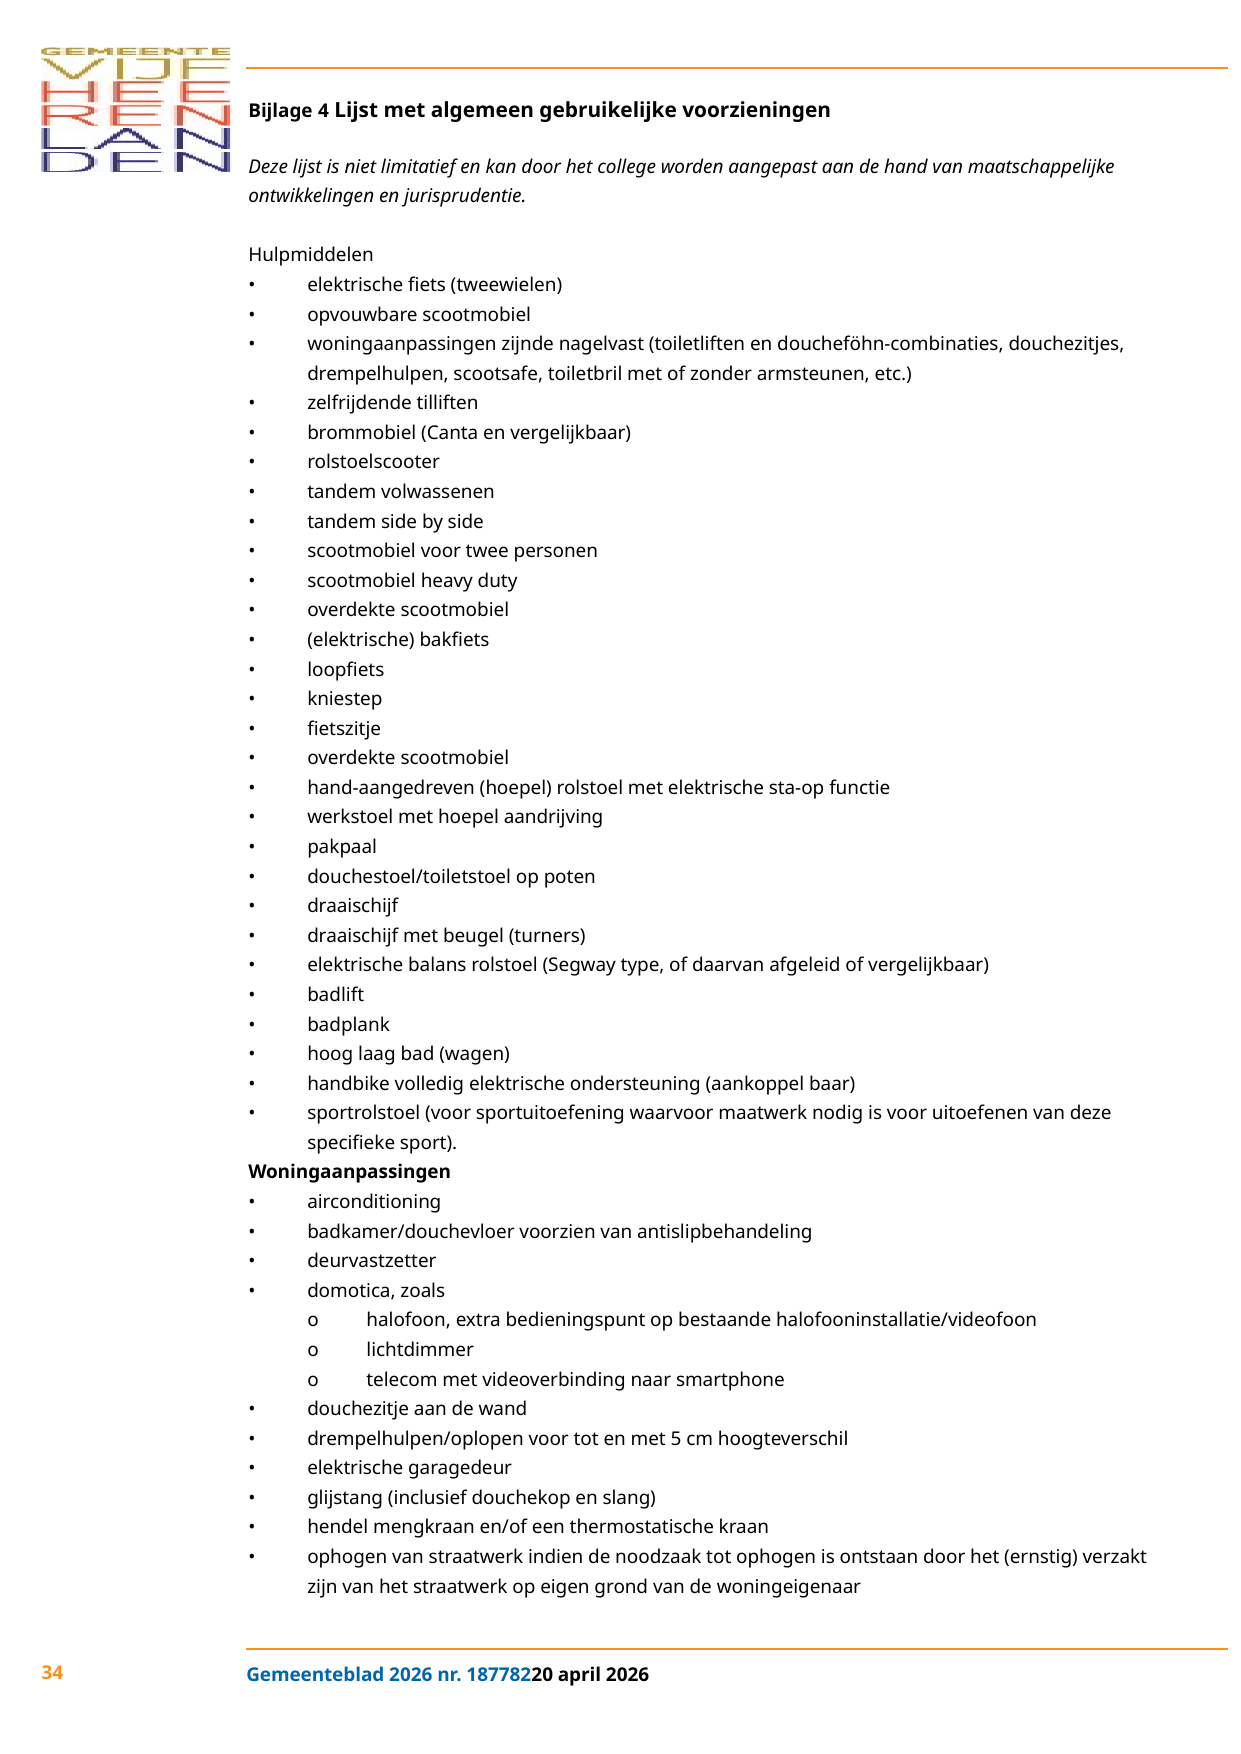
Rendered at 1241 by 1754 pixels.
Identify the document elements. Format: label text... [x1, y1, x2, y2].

list loopfiets [248, 656, 1152, 682]
list werkstoel met hoepel aandrijving [248, 804, 1152, 829]
list sportrolstoel (voor sportuitoefening waarvoor maatwerk nodig is voor uitoefenen van deze specifieke sport). [248, 1099, 1152, 1155]
list opvouwbare scootmobiel [248, 301, 1152, 327]
list draaischijf met beugel (turners) [248, 922, 1152, 948]
list hand-aangedreven (hoepel) rolstoel met elektrische sta-op functie [248, 774, 1152, 800]
text Hulpmiddelen [248, 242, 1152, 267]
list scootmobiel voor twee personen [248, 537, 1152, 563]
list scootmobiel heavy duty [248, 567, 1152, 593]
list elektrische garagedeur [248, 1454, 1152, 1480]
list (elektrische) bakfiets [248, 626, 1152, 652]
list domotica, zoals [248, 1277, 1152, 1303]
list hendel mengkraan en/of een thermostatische kraan [248, 1514, 1152, 1539]
list pakpaal [248, 833, 1152, 859]
list handbike volledig elektrische ondersteuning (aankoppel baar) [248, 1070, 1152, 1096]
list drempelhulpen/oplopen voor tot en met 5 cm hoogteverschil [248, 1425, 1152, 1451]
list ophogen van straatwerk indien de noodzaak tot ophogen is ontstaan door het (ernstig) verzakt zijn van het straatwerk op eigen grond van de woningeigenaar [248, 1543, 1152, 1599]
list telecom met videoverbinding naar smartphone [307, 1366, 1152, 1392]
list elektrische fiets (tweewielen) [248, 271, 1152, 297]
picture [41, 47, 231, 172]
list douchezitje aan de wand [248, 1395, 1152, 1421]
list kniestep [248, 685, 1152, 711]
list badplank [248, 1011, 1152, 1037]
list woningaanpassingen zijnde nagelvast (toiletliften en doucheföhn-combinaties, douchezitjes, drempelhulpen, scootsafe, toiletbril met of zonder armsteunen, etc.) [248, 330, 1152, 386]
list tandem side by side [248, 508, 1152, 534]
list overdekte scootmobiel [248, 744, 1152, 770]
list tandem volwassenen [248, 478, 1152, 504]
list badkamer/douchevloer voorzien van antislipbehandeling [248, 1218, 1152, 1244]
list zelfrijdende tilliften [248, 389, 1152, 415]
list deurvastzetter [248, 1247, 1152, 1273]
text Woningaanpassingen [248, 1159, 1152, 1184]
list overdekte scootmobiel [248, 597, 1152, 622]
list glijstang (inclusief douchekop en slang) [248, 1484, 1152, 1510]
text Deze lijst is niet limitatief en kan door het college worden aangepast aan de hand van maatschappelijke ontwikkelingen en jurisprudentie. [248, 153, 1152, 208]
list lichtdimmer [307, 1336, 1152, 1362]
list draaischijf [248, 892, 1152, 918]
list douchestoel/toiletstoel op poten [248, 863, 1152, 889]
list badlift [248, 981, 1152, 1007]
text Bijlage 4 Lijst met algemeen gebruikelijke voorzieningen [248, 95, 1152, 123]
list elektrische balans rolstoel (Segway type, of daarvan afgeleid of vergelijkbaar) [248, 952, 1152, 977]
list halofoon, extra bedieningspunt op bestaande halofooninstallatie/videofoon [307, 1307, 1152, 1332]
list rolstoelscooter [248, 449, 1152, 474]
list hoog laag bad (wagen) [248, 1040, 1152, 1066]
list brommobiel (Canta en vergelijkbaar) [248, 419, 1152, 445]
list fietszitje [248, 715, 1152, 741]
list airconditioning [248, 1188, 1152, 1214]
